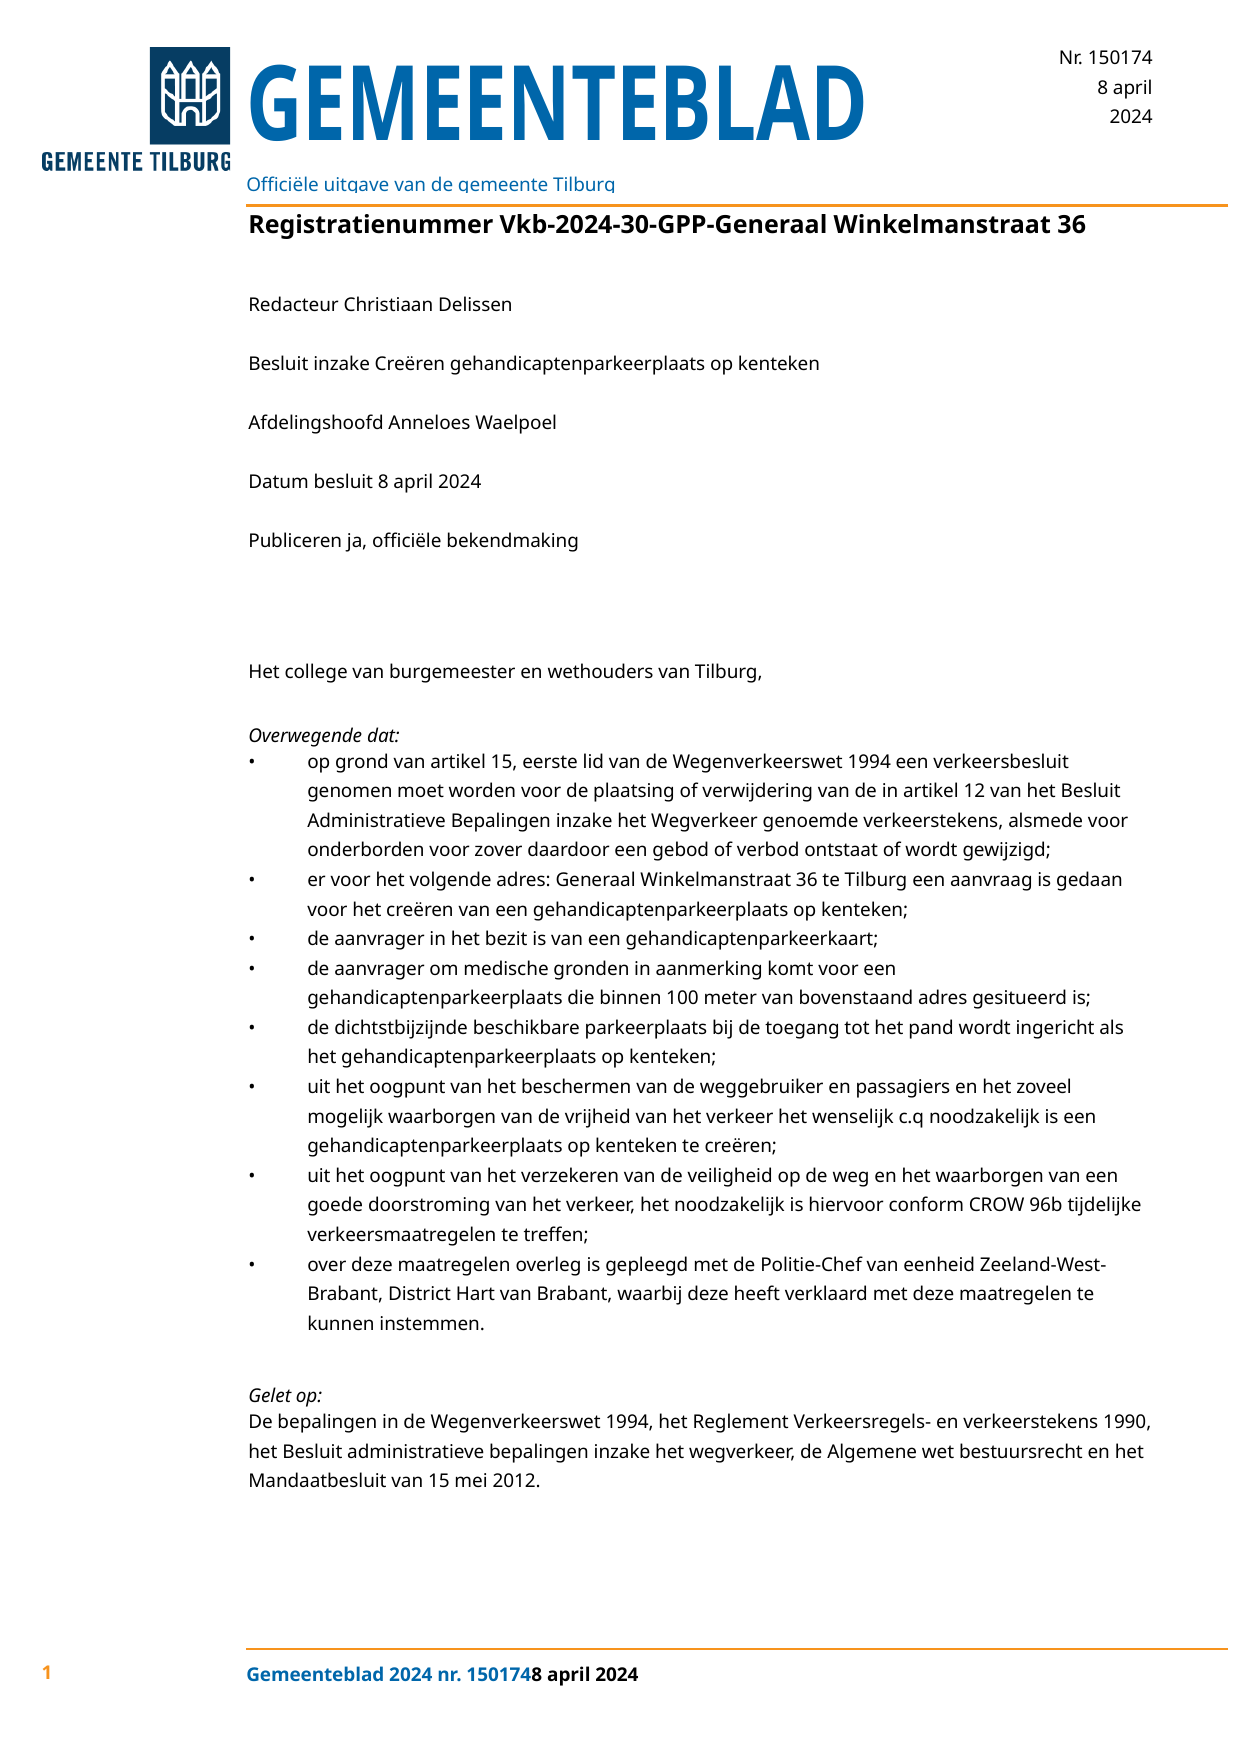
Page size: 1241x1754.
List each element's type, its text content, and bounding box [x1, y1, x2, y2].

text Gelet op: [248, 1383, 1152, 1408]
list er voor het volgende adres: Generaal Winkelmanstraat 36 te Tilburg een aanvraag is gedaan voor het creëren van een gehandicaptenparkeerplaats op kenteken; [248, 866, 1152, 921]
text De bepalingen in de Wegenverkeerswet 1994, het Reglement Verkeersregels- en verkeerstekens 1990, het Besluit administratieve bepalingen inzake het wegverkeer, de Algemene wet bestuursrecht en het Mandaatbesluit van 15 mei 2012. [248, 1408, 1152, 1493]
list uit het oogpunt van het beschermen van de weggebruiker en passagiers en het zoveel mogelijk waarborgen van de vrijheid van het verkeer het wenselijk c.q noodzakelijk is een gehandicaptenparkeerplaats op kenteken te creëren; [248, 1073, 1152, 1158]
text Overwegende dat: [248, 722, 1152, 748]
text Registratienummer Vkb-2024-30-GPP-Generaal Winkelmanstraat 36 [248, 207, 1152, 241]
list op grond van artikel 15, eerste lid van de Wegenverkeerswet 1994 een verkeersbesluit genomen moet worden voor de plaatsing of verwijdering van de in artikel 12 van het Besluit Administratieve Bepalingen inzake het Wegverkeer genoemde verkeerstekens, alsmede voor onderborden voor zover daardoor een gebod of verbod ontstaat of wordt gewijzigd; [248, 748, 1152, 862]
list uit het oogpunt van het verzekeren van de veiligheid op de weg en het waarborgen van een goede doorstroming van het verkeer, het noodzakelijk is hiervoor conform CROW 96b tijdelijke verkeersmaatregelen te treffen; [248, 1162, 1152, 1247]
text Afdelingshoofd Anneloes Waelpoel [248, 409, 1152, 435]
list de aanvrager in het bezit is van een gehandicaptenparkeerkaart; [248, 925, 1152, 951]
list over deze maatregelen overleg is gepleegd met de Politie-Chef van eenheid Zeeland-West-Brabant, District Hart van Brabant, waarbij deze heeft verklaard met deze maatregelen te kunnen instemmen. [248, 1251, 1152, 1336]
text Besluit inzake Creëren gehandicaptenparkeerplaats op kenteken [248, 350, 1152, 376]
text Redacteur Christiaan Delissen [248, 291, 1152, 317]
text Het college van burgemeester en wethouders van Tilburg, [248, 658, 1152, 684]
picture [41, 47, 231, 172]
text Datum besluit 8 april 2024 [248, 468, 1152, 494]
list de dichtstbijzijnde beschikbare parkeerplaats bij de toegang tot het pand wordt ingericht als het gehandicaptenparkeerplaats op kenteken; [248, 1014, 1152, 1069]
text Publiceren ja, officiële bekendmaking [248, 528, 1152, 553]
list de aanvrager om medische gronden in aanmerking komt voor een gehandicaptenparkeerplaats die binnen 100 meter van bovenstaand adres gesitueerd is; [248, 955, 1152, 1010]
